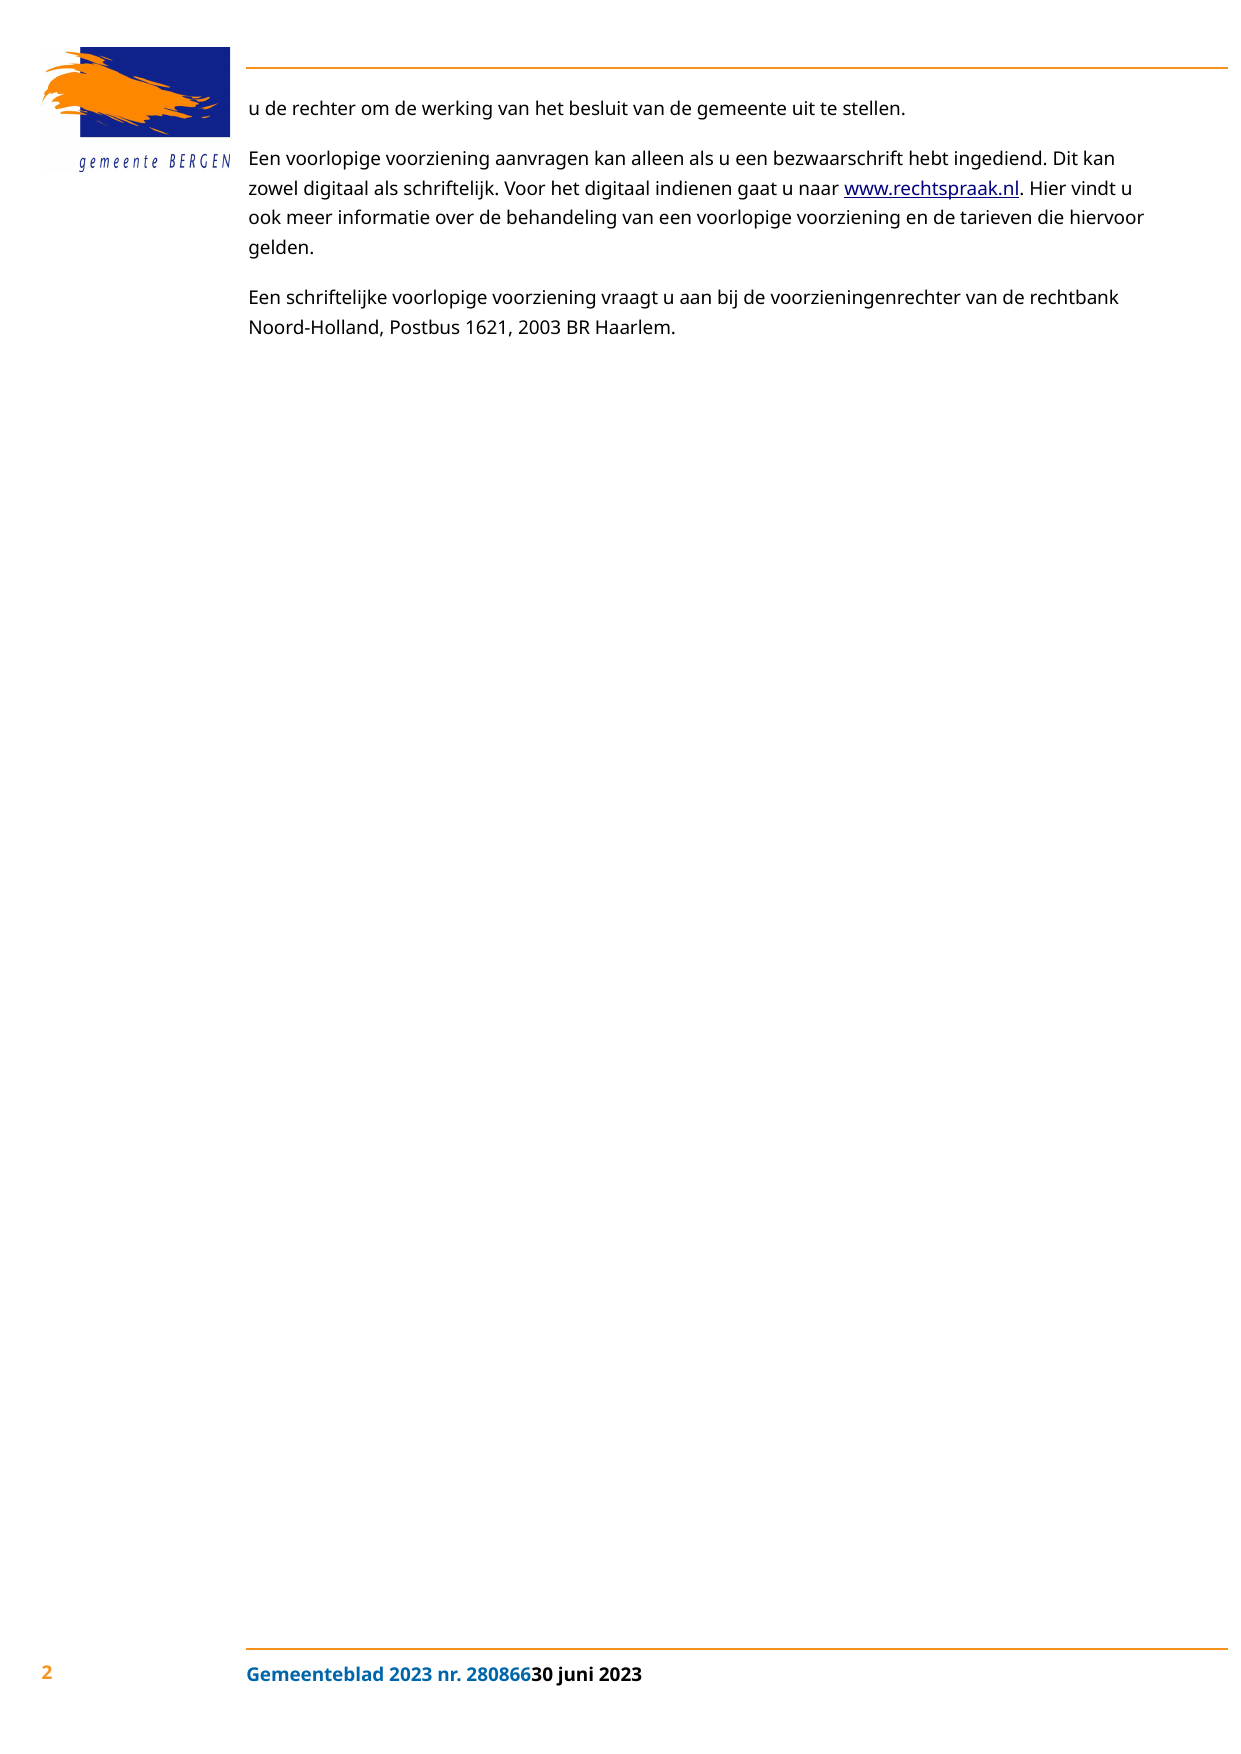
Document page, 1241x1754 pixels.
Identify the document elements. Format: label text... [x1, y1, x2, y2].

text Een voorlopige voorziening aanvragen kan alleen als u een bezwaarschrift hebt ingediend. Dit kan zowel digitaal als schriftelijk. Voor het digitaal indienen gaat u naar www.rechtspraak.nl. Hier vindt u ook meer informatie over de behandeling van een voorlopige voorziening en de tarieven die hiervoor gelden. [248, 145, 1152, 260]
text Een schriftelijke voorlopige voorziening vraagt u aan bij de voorzieningenrechter van de rechtbank Noord-Holland, Postbus 1621, 2003 BR Haarlem. [248, 284, 1152, 340]
text u de rechter om de werking van het besluit van de gemeente uit te stellen. [248, 95, 1152, 121]
picture [41, 47, 231, 172]
